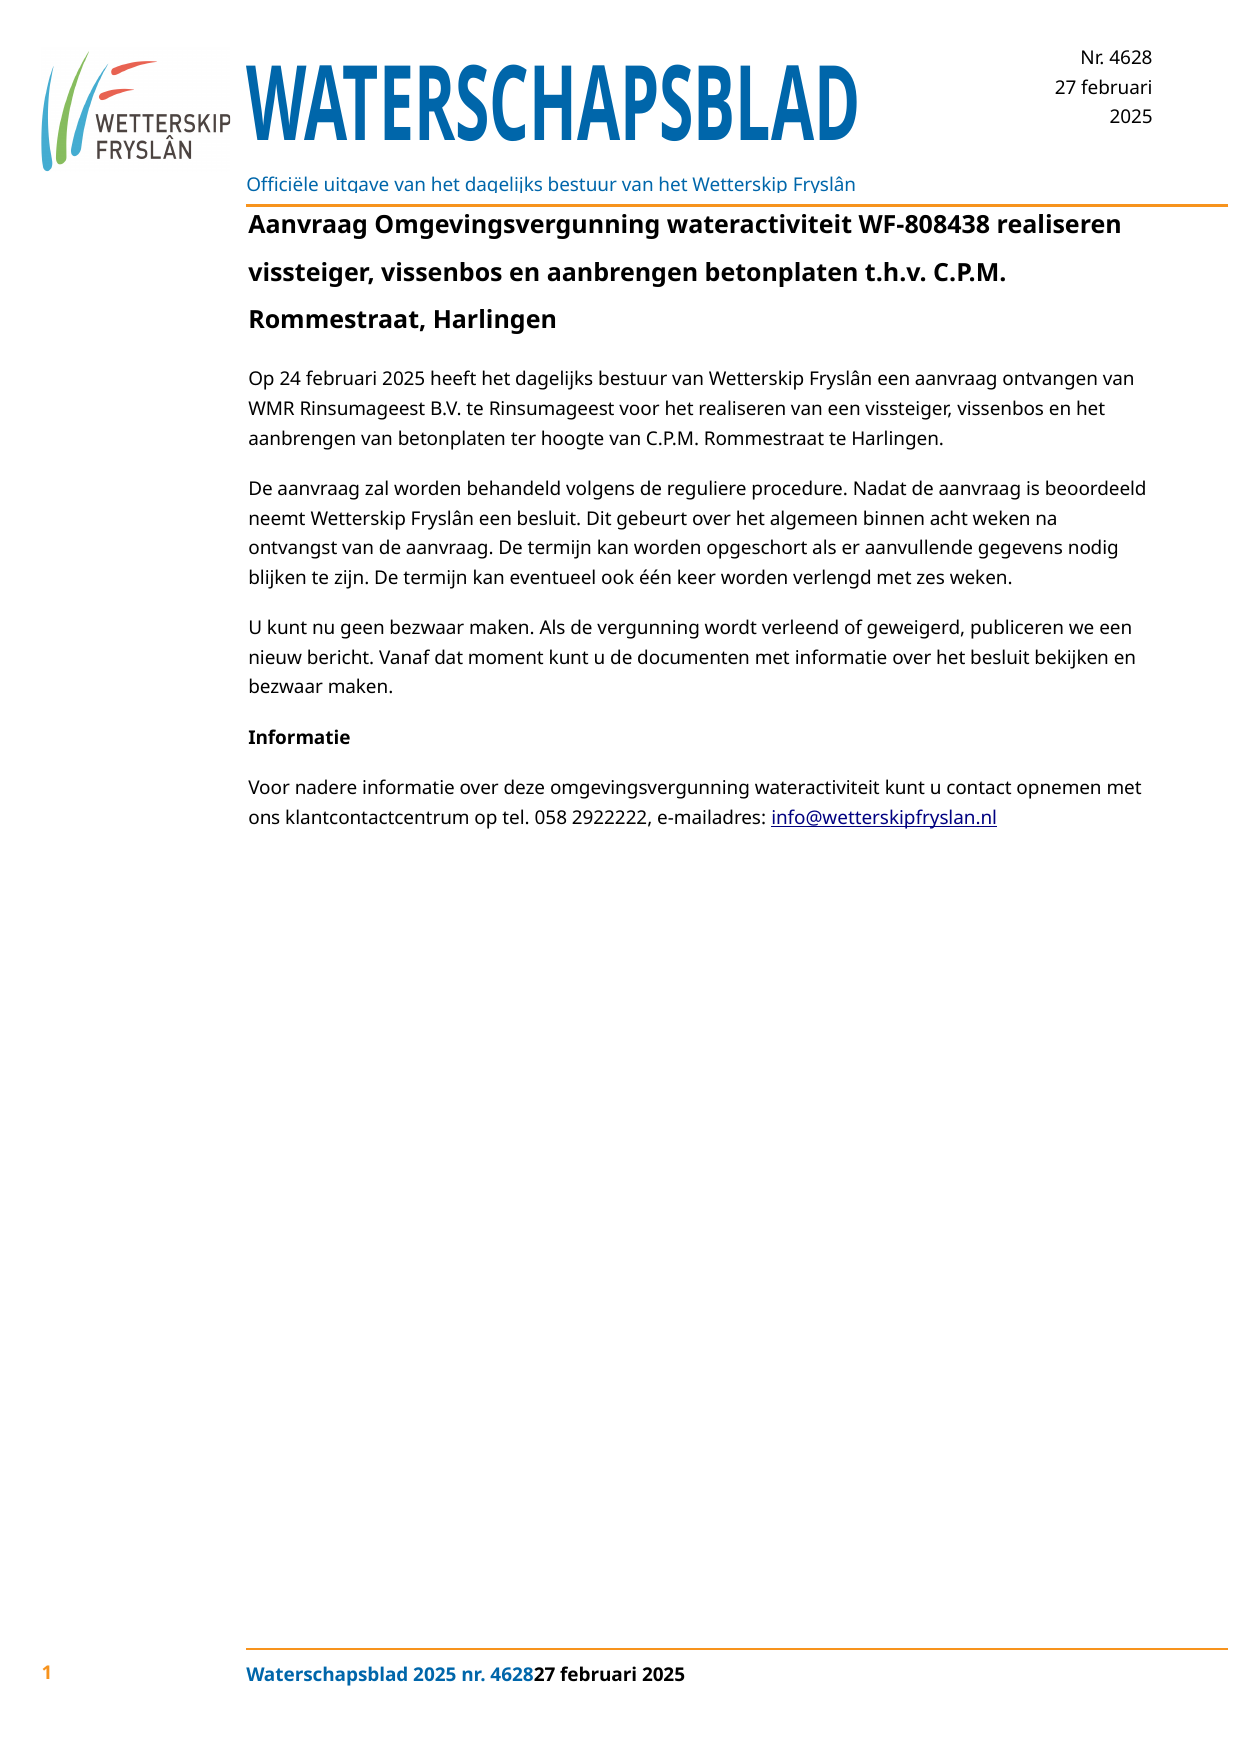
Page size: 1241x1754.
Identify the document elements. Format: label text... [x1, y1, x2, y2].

text U kunt nu geen bezwaar maken. Als de vergunning wordt verleend of geweigerd, publiceren we een nieuw bericht. Vanaf dat moment kunt u de documenten met informatie over het besluit bekijken en bezwaar maken. [248, 614, 1152, 699]
text Op 24 februari 2025 heeft het dagelijks bestuur van Wetterskip Fryslân een aanvraag ontvangen van WMR Rinsumageest B.V. te Rinsumageest voor het realiseren van een vissteiger, vissenbos en het aanbrengen van betonplaten ter hoogte van C.P.M. Rommestraat te Harlingen. [248, 366, 1152, 450]
text Voor nadere informatie over deze omgevingsvergunning wateractiviteit kunt u contact opnemen met ons klantcontactcentrum op tel. 058 2922222, e-mailadres: info@wetterskipfryslan.nl [248, 774, 1152, 829]
picture [41, 47, 231, 172]
text De aanvraag zal worden behandeld volgens de reguliere procedure. Nadat de aanvraag is beoordeeld neemt Wetterskip Fryslân een besluit. Dit gebeurt over het algemeen binnen acht weken na ontvangst van de aanvraag. De termijn kan worden opgeschort als er aanvullende gegevens nodig blijken te zijn. De termijn kan eventueel ook één keer worden verlengd met zes weken. [248, 475, 1152, 589]
text Informatie [248, 724, 1152, 749]
text Aanvraag Omgevingsvergunning wateractiviteit WF-808438 realiseren vissteiger, vissenbos en aanbrengen betonplaten t.h.v. C.P.M. Rommestraat, Harlingen [248, 207, 1152, 336]
